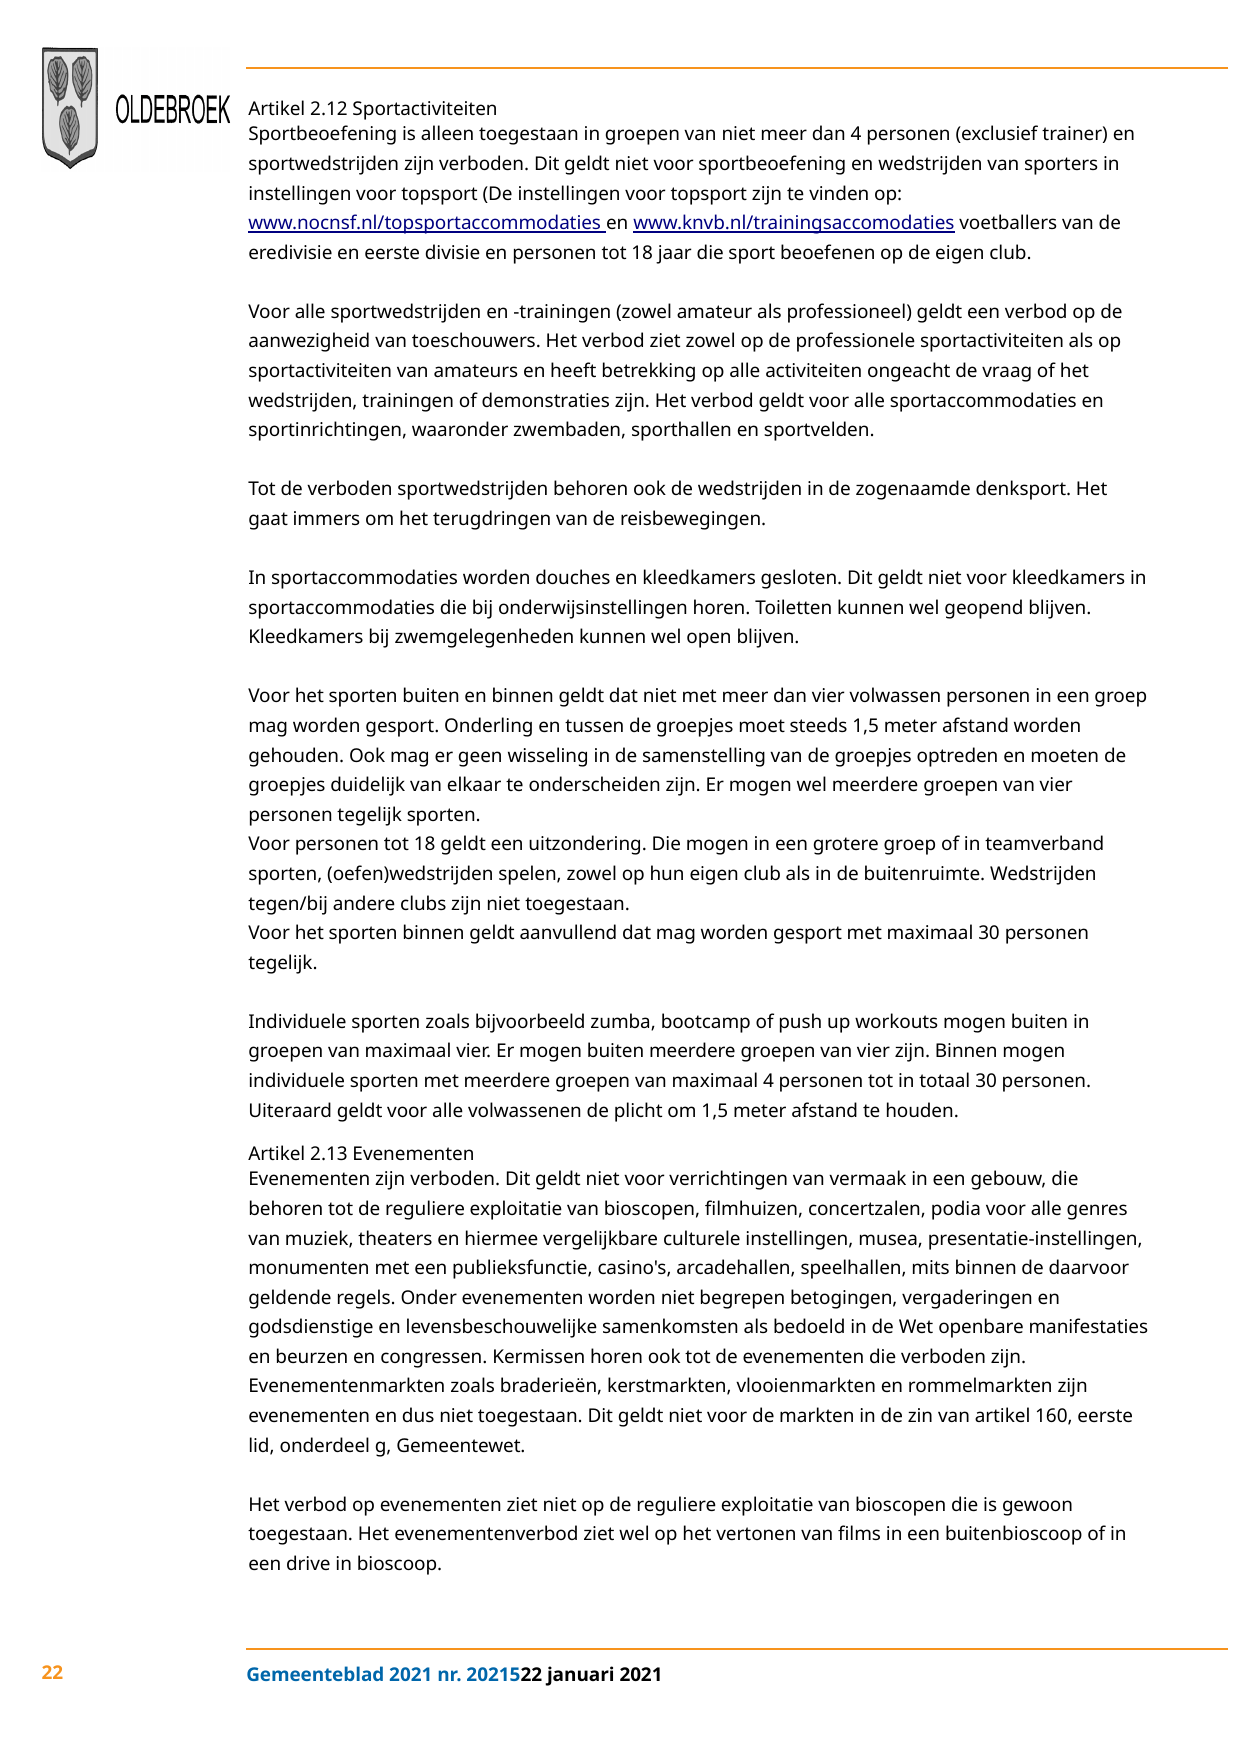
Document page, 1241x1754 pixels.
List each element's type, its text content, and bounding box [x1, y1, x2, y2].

text Artikel 2.12 Sportactiviteiten [248, 95, 1152, 121]
text Voor alle sportwedstrijden en -trainingen (zowel amateur als professioneel) geldt een verbod op de aanwezigheid van toeschouwers. Het verbod ziet zowel op de professionele sportactiviteiten als op sportactiviteiten van amateurs en heeft betrekking op alle activiteiten ongeacht de vraag of het wedstrijden, trainingen of demonstraties zijn. Het verbod geldt voor alle sportaccommodaties en sportinrichtingen, waaronder zwembaden, sporthallen en sportvelden. [248, 298, 1152, 442]
text Het verbod op evenementen ziet niet op de reguliere exploitatie van bioscopen die is gewoon toegestaan. Het evenementenverbod ziet wel op het vertonen van films in een buitenbioscoop of in een drive in bioscoop. [248, 1491, 1152, 1576]
text Voor personen tot 18 geldt een uitzondering. Die mogen in een grotere groep of in teamverband sporten, (oefen)wedstrijden spelen, zowel op hun eigen club als in de buitenruimte. Wedstrijden tegen/bij andere clubs zijn niet toegestaan. [248, 831, 1152, 915]
text Individuele sporten zoals bijvoorbeeld zumba, bootcamp of push up workouts mogen buiten in groepen van maximaal vier. Er mogen buiten meerdere groepen van vier zijn. Binnen mogen individuele sporten met meerdere groepen van maximaal 4 personen tot in totaal 30 personen. Uiteraard geldt voor alle volwassenen de plicht om 1,5 meter afstand te houden. [248, 1008, 1152, 1122]
text Kleedkamers bij zwemgelegenheden kunnen wel open blijven. [248, 623, 1152, 649]
text Sportbeoefening is alleen toegestaan in groepen van niet meer dan 4 personen (exclusief trainer) en sportwedstrijden zijn verboden. Dit geldt niet voor sportbeoefening en wedstrijden van sporters in instellingen voor topsport (De instellingen voor topsport zijn te vinden op: www.nocnsf.nl/topsportaccommodaties en www.knvb.nl/trainingsaccomodaties voetballers van de eredivisie en eerste divisie en personen tot 18 jaar die sport beoefenen op de eigen club. [248, 121, 1152, 264]
text Voor het sporten buiten en binnen geldt dat niet met meer dan vier volwassen personen in een groep mag worden gesport. Onderling en tussen de groepjes moet steeds 1,5 meter afstand worden gehouden. Ook mag er geen wisseling in de samenstelling van de groepjes optreden en moeten de groepjes duidelijk van elkaar te onderscheiden zijn. Er mogen wel meerdere groepen van vier personen tegelijk sporten. [248, 683, 1152, 827]
text Tot de verboden sportwedstrijden behoren ook de wedstrijden in de zogenaamde denksport. Het gaat immers om het terugdringen van de reisbewegingen. [248, 476, 1152, 531]
picture [41, 47, 231, 172]
text Evenementenmarkten zoals braderieën, kerstmarkten, vlooienmarkten en rommelmarkten zijn evenementen en dus niet toegestaan. Dit geldt niet voor de markten in de zin van artikel 160, eerste lid, onderdeel g, Gemeentewet. [248, 1373, 1152, 1458]
text Voor het sporten binnen geldt aanvullend dat mag worden gesport met maximaal 30 personen tegelijk. [248, 919, 1152, 974]
text Artikel 2.13 Evenementen [248, 1140, 1152, 1166]
text In sportaccommodaties worden douches en kleedkamers gesloten. Dit geldt niet voor kleedkamers in sportaccommodaties die bij onderwijsinstellingen horen. Toiletten kunnen wel geopend blijven. [248, 564, 1152, 619]
text Evenementen zijn verboden. Dit geldt niet voor verrichtingen van vermaak in een gebouw, die behoren tot de reguliere exploitatie van bioscopen, filmhuizen, concertzalen, podia voor alle genres van muziek, theaters en hiermee vergelijkbare culturele instellingen, musea, presentatie-instellingen, monumenten met een publieksfunctie, casino's, arcadehallen, speelhallen, mits binnen de daarvoor geldende regels. Onder evenementen worden niet begrepen betogingen, vergaderingen en godsdienstige en levensbeschouwelijke samenkomsten als bedoeld in de Wet openbare manifestaties en beurzen en congressen. Kermissen horen ook tot de evenementen die verboden zijn. [248, 1166, 1152, 1369]
